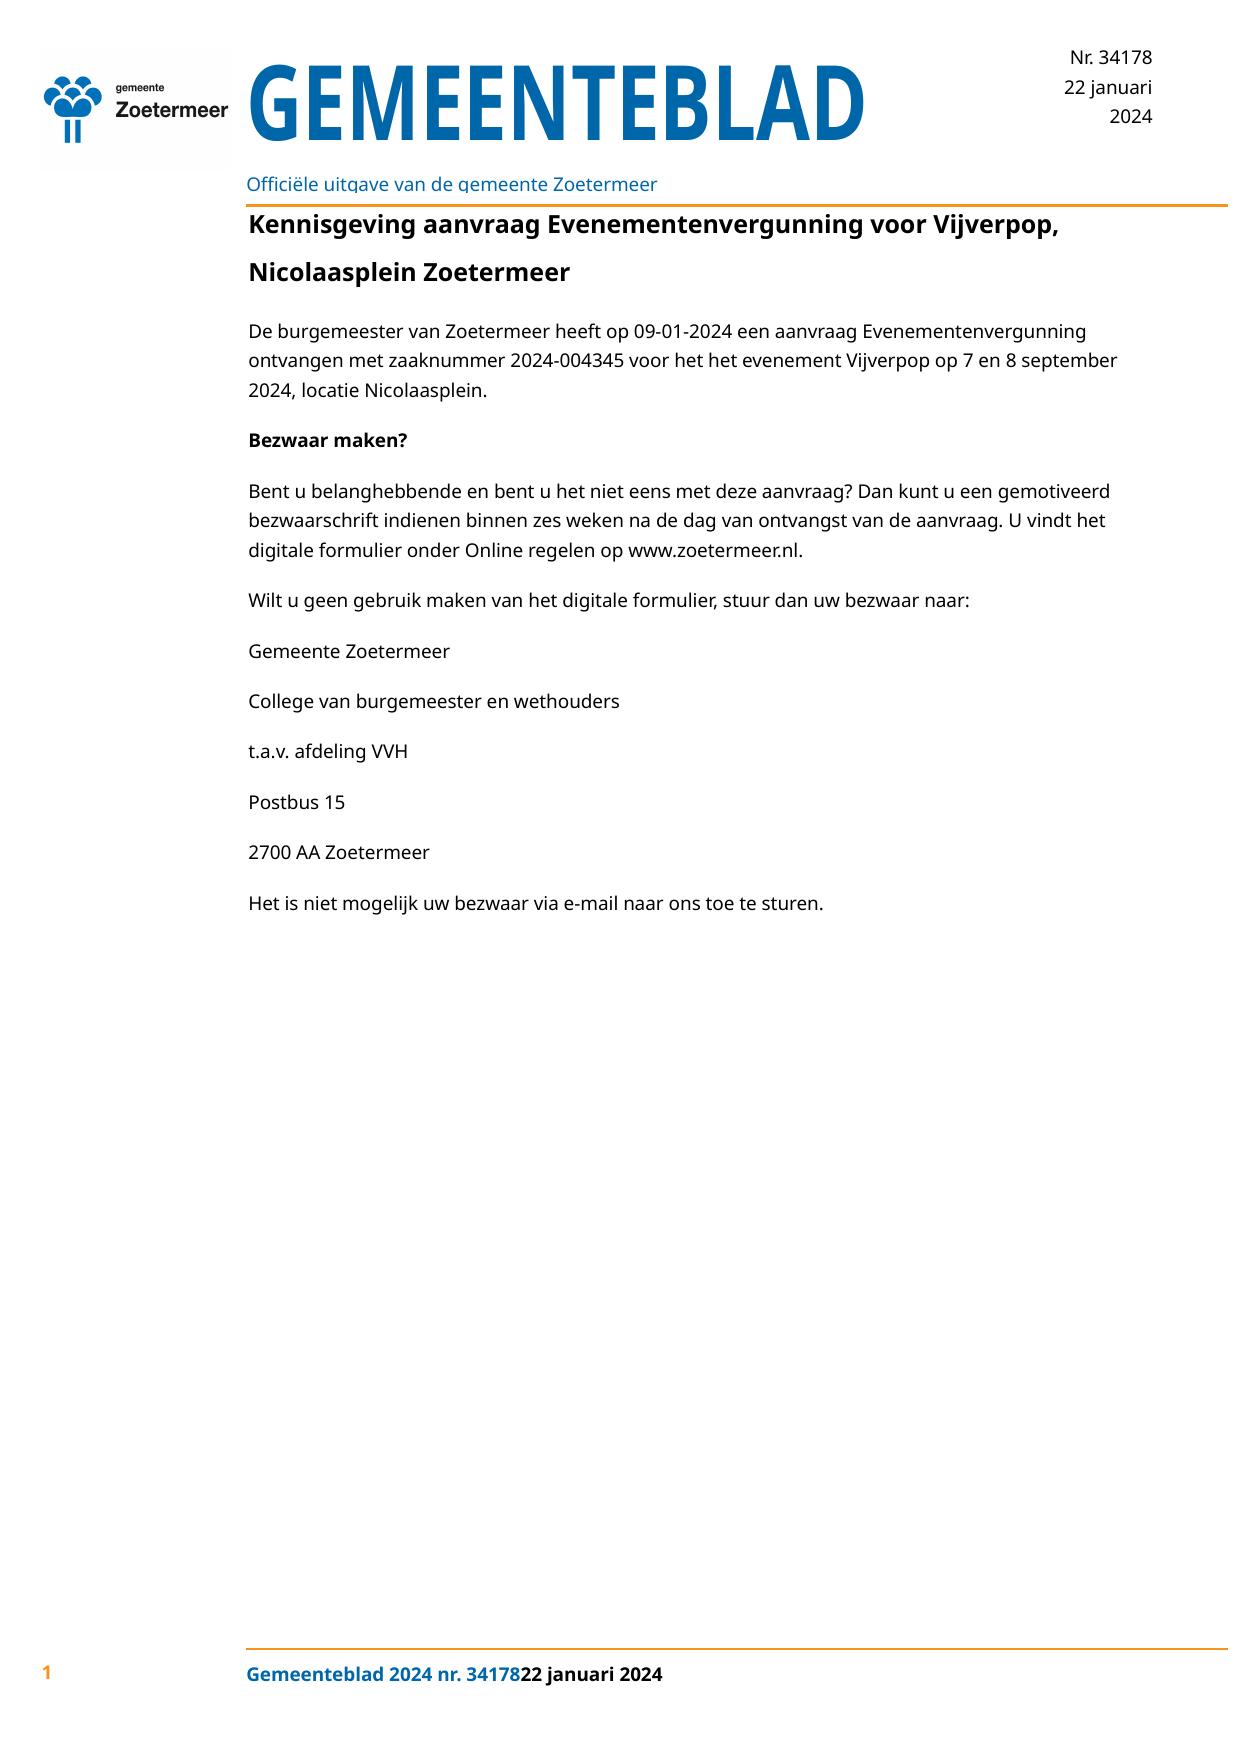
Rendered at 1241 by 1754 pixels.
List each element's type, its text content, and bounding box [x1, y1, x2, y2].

text Het is niet mogelijk uw bezwaar via e-mail naar ons toe te sturen. [248, 890, 1152, 916]
text Postbus 15 [248, 789, 1152, 815]
text College van burgemeester en wethouders [248, 688, 1152, 714]
text De burgemeester van Zoetermeer heeft op 09-01-2024 een aanvraag Evenementenvergunning ontvangen met zaaknummer 2024-004345 voor het het evenement Vijverpop op 7 en 8 september 2024, locatie Nicolaasplein. [248, 318, 1152, 403]
text Gemeente Zoetermeer [248, 638, 1152, 664]
text Wilt u geen gebruik maken van het digitale formulier, stuur dan uw bezwaar naar: [248, 587, 1152, 613]
text Bezwaar maken? [248, 427, 1152, 453]
text 2700 AA Zoetermeer [248, 839, 1152, 865]
picture [41, 47, 231, 172]
text Kennisgeving aanvraag Evenementenvergunning voor Vijverpop, Nicolaasplein Zoetermeer [248, 207, 1152, 288]
text t.a.v. afdeling VVH [248, 739, 1152, 764]
text Bent u belanghebbende en bent u het niet eens met deze aanvraag? Dan kunt u een gemotiveerd bezwaarschrift indienen binnen zes weken na de dag van ontvangst van de aanvraag. U vindt het digitale formulier onder Online regelen op www.zoetermeer.nl. [248, 478, 1152, 563]
